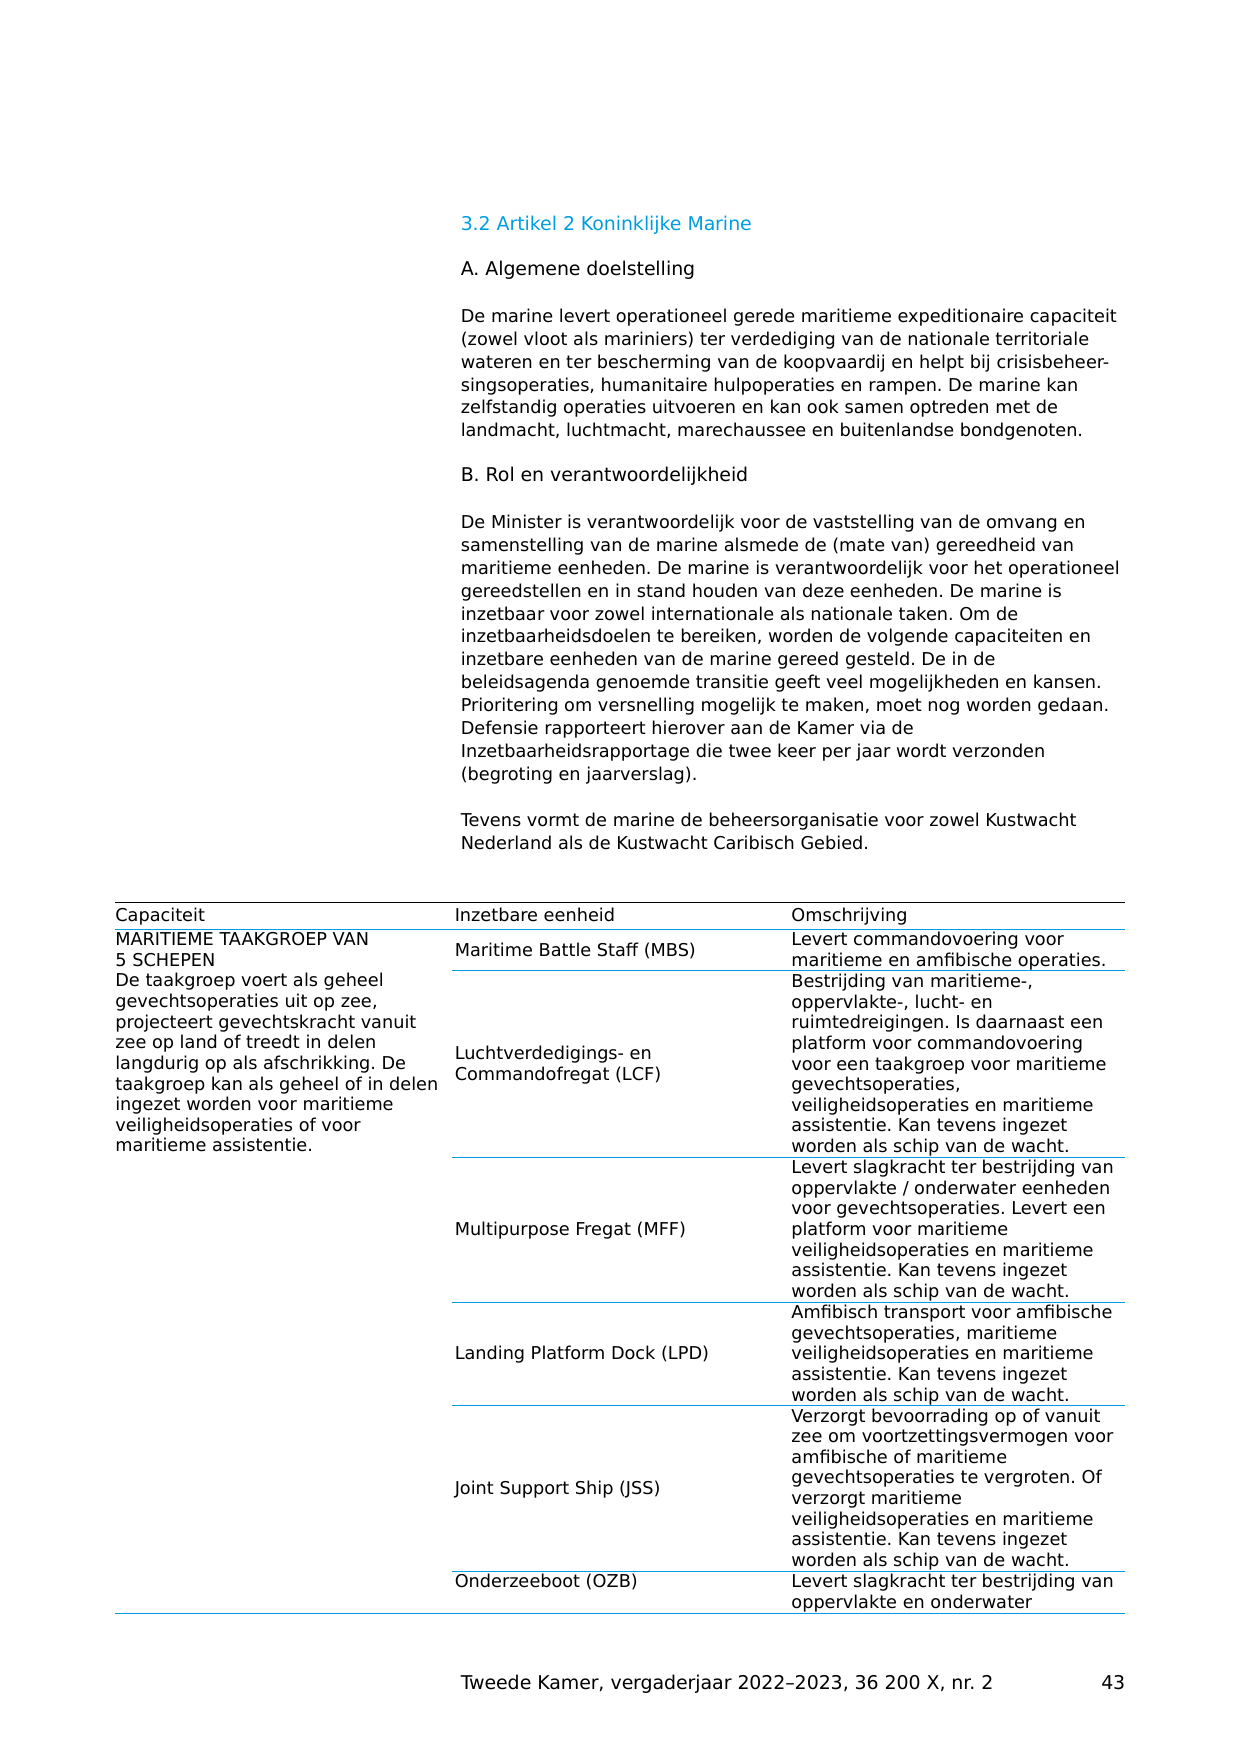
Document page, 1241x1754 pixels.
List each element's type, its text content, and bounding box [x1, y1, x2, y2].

text De marine levert operationeel gerede maritieme expeditionaire capaciteit (zowel vloot als mariniers) ter verdediging van de nationale territoriale wateren en ter bescherming van de koopvaardij en helpt bij crisisbeheer-singsoperaties, humanitaire hulpoperaties en rampen. De marine kan zelfstandig operaties uitvoeren en kan ook samen optreden met de landmacht, luchtmacht, marechaussee en buitenlandse bondgenoten. [461, 304, 1125, 441]
table_cell Levert slagkracht ter bestrijding van oppervlakte en onderwater [788, 1572, 1125, 1612]
table_cell Verzorgt bevoorrading op of vanuit zee om voortzettingsvermogen voor amfibische of maritieme gevechtsoperaties te vergroten. Of verzorgt maritieme veiligheidsoperaties en maritieme assistentie. Kan tevens ingezet worden als schip van de wacht. [788, 1406, 1125, 1571]
table_cell Bestrijding van maritieme-, oppervlakte-, lucht- en ruimtedreigingen. Is daarnaast een platform voor commandovoering voor een taakgroep voor maritieme gevechtsoperaties, veiligheidsoperaties en maritieme assistentie. Kan tevens ingezet worden als schip van de wacht. [788, 971, 1125, 1157]
table_cell Joint Support Ship (JSS) [452, 1406, 788, 1571]
table_cell Amfibisch transport voor amfibische gevechtsoperaties, maritieme veiligheidsoperaties en maritieme assistentie. Kan tevens ingezet worden als schip van de wacht. [788, 1303, 1125, 1405]
table_cell Landing Platform Dock (LPD) [452, 1303, 788, 1405]
table_cell Multipurpose Fregat (MFF) [452, 1158, 788, 1301]
table_cell MARITIEME TAAKGROEP VAN 5 SCHEPEN De taakgroep voert als geheel gevechtsoperaties uit op zee, projecteert gevechtskracht vanuit zee op land of treedt in delen langdurig op als afschrikking. De taakgroep kan als geheel of in delen ingezet worden voor maritieme veiligheidsoperaties of voor maritieme assistentie. [115, 930, 452, 1612]
text Tevens vormt de marine de beheersorganisatie voor zowel Kustwacht Nederland als de Kustwacht Caribisch Gebied. [461, 808, 1125, 854]
table_cell Onderzeeboot (OZB) [452, 1572, 788, 1612]
title 3.2 Artikel 2 Koninklijke Marine [461, 213, 1125, 235]
text De Minister is verantwoordelijk voor de vaststelling van de omvang en samenstelling van de marine alsmede de (mate van) gereedheid van maritieme eenheden. De marine is verantwoordelijk voor het operationeel gereedstellen en in stand houden van deze eenheden. De marine is inzetbaar voor zowel internationale als nationale taken. Om de inzetbaarheidsdoelen te bereiken, worden de volgende capaciteiten en inzetbare eenheden van de marine gereed gesteld. De in de beleidsagenda genoemde transitie geeft veel mogelijkheden en kansen. Prioritering om versnelling mogelijk te maken, moet nog worden gedaan. Defensie rapporteert hierover aan de Kamer via de Inzetbaarheidsrapportage die twee keer per jaar wordt verzonden (begroting en jaarverslag). [461, 510, 1125, 785]
table_cell Levert commandovoering voor maritieme en amfibische operaties. [788, 930, 1125, 970]
table_cell Omschrijving [788, 903, 1125, 929]
table_cell Capaciteit [115, 903, 452, 929]
table_header Tabel 14 Capaciteiten marine [115, 877, 1125, 902]
table_cell Levert slagkracht ter bestrijding van oppervlakte / onderwater eenheden voor gevechtsoperaties. Levert een platform voor maritieme veiligheidsoperaties en maritieme assistentie. Kan tevens ingezet worden als schip van de wacht. [788, 1158, 1125, 1301]
title B. Rol en verantwoordelijkheid [461, 464, 1125, 486]
table_cell Luchtverdedigings- en Commandofregat (LCF) [452, 971, 788, 1157]
title A. Algemene doelstelling [461, 258, 1125, 280]
table_cell Inzetbare eenheid [452, 903, 788, 929]
table_cell Maritime Battle Staff (MBS) [452, 930, 788, 970]
